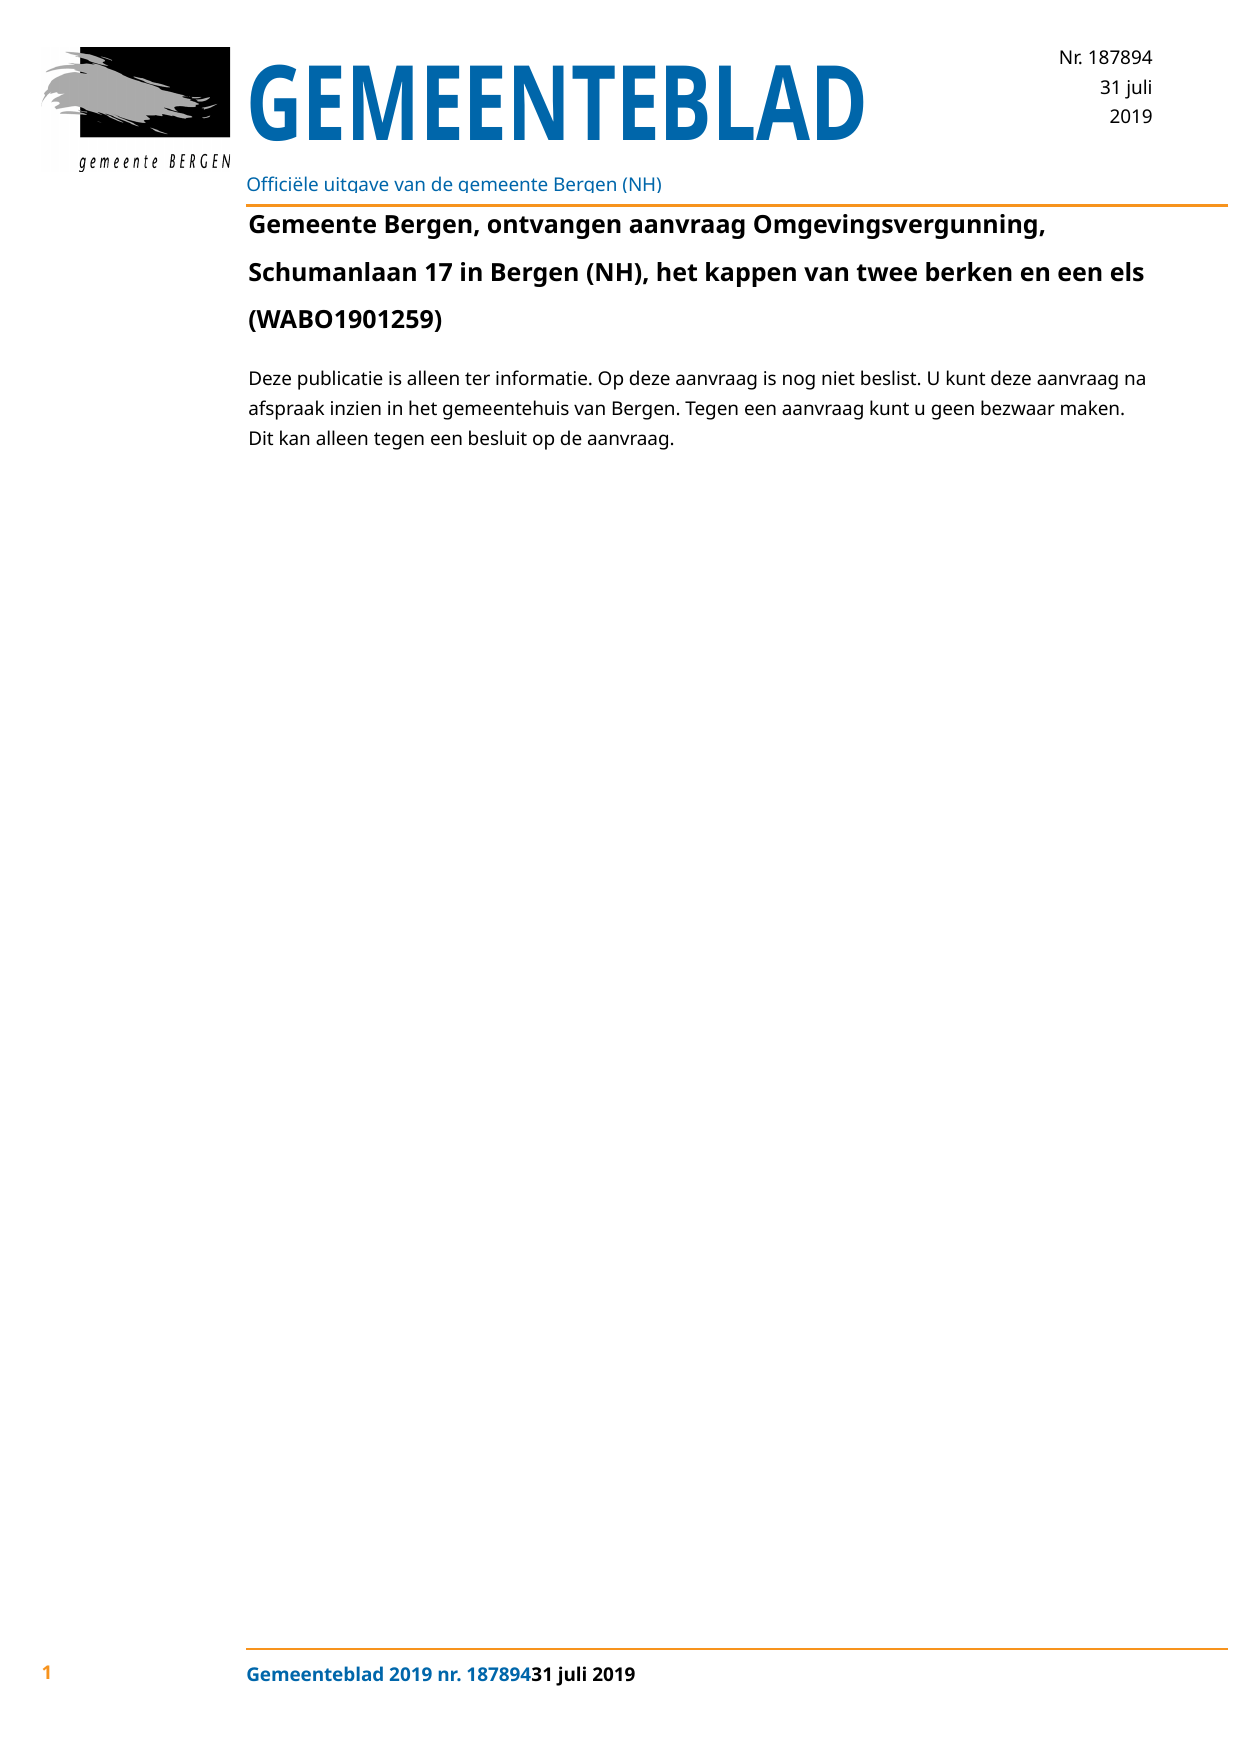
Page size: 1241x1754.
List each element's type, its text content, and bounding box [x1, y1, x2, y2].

picture [41, 47, 231, 172]
text Deze publicatie is alleen ter informatie. Op deze aanvraag is nog niet beslist. U kunt deze aanvraag na afspraak inzien in het gemeentehuis van Bergen. Tegen een aanvraag kunt u geen bezwaar maken. Dit kan alleen tegen een besluit op de aanvraag. [248, 366, 1152, 450]
text Gemeente Bergen, ontvangen aanvraag Omgevingsvergunning, Schumanlaan 17 in Bergen (NH), het kappen van twee berken en een els (WABO1901259) [248, 207, 1152, 336]
